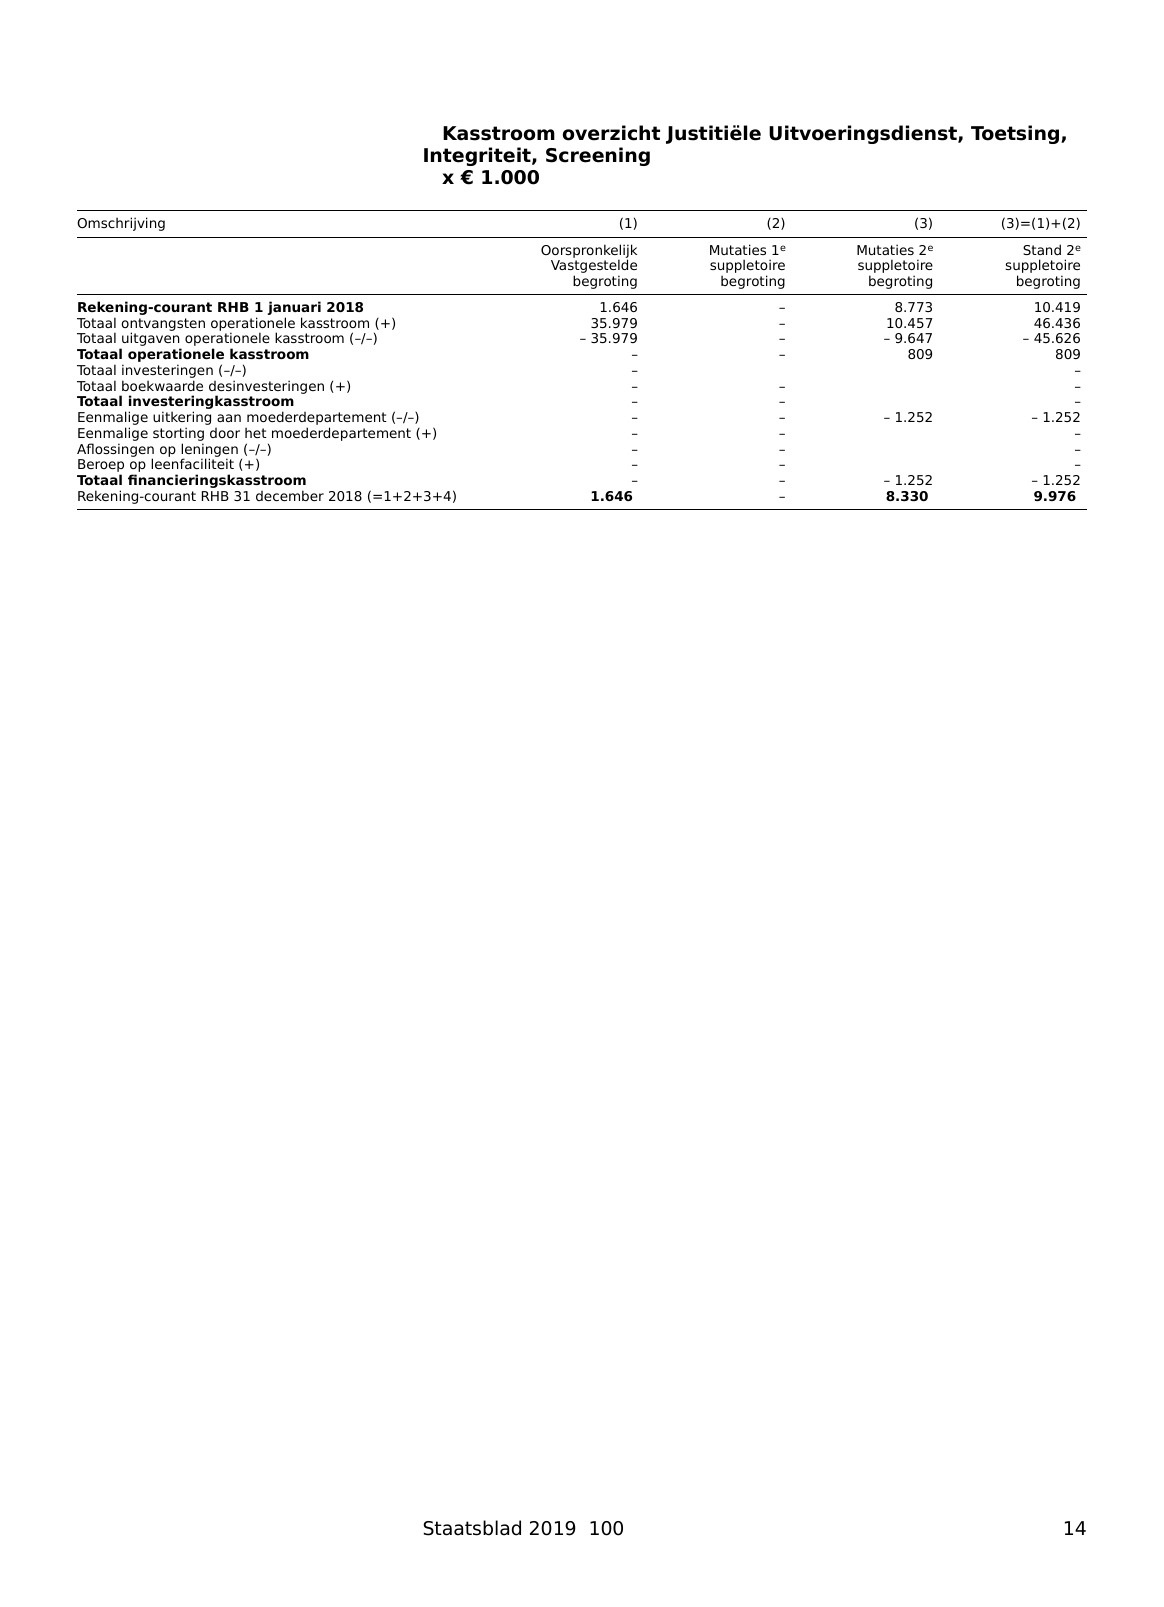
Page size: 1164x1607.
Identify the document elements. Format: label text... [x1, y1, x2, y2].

table_cell 809 [939, 347, 1087, 363]
table_cell – [496, 426, 644, 441]
table_cell – [644, 441, 791, 457]
table_cell – [939, 394, 1087, 410]
table_cell 10.419 [939, 295, 1087, 316]
table_cell [791, 363, 939, 378]
table_cell – [644, 331, 791, 347]
table_cell – [644, 426, 791, 441]
table_cell – 1.252 [791, 473, 939, 489]
table_cell Mutaties 1e suppletoire begroting [644, 238, 791, 294]
table_cell – [939, 441, 1087, 457]
table_cell – [644, 410, 791, 426]
table_cell Rekening-courant RHB 1 januari 2018 [77, 295, 496, 316]
table_cell – [496, 473, 644, 489]
table_cell – 1.252 [791, 410, 939, 426]
table_cell Totaal investeringkasstroom [77, 394, 496, 410]
table_cell Beroep op leenfaciliteit (+) [77, 457, 496, 473]
text Kasstroom overzicht Justitiële Uitvoeringsdienst, Toetsing, Integriteit, Screening [422, 123, 1087, 167]
table_header (3)=(1)+(2) [939, 211, 1087, 237]
table_cell – 9.647 [791, 331, 939, 347]
table_cell Totaal uitgaven operationele kasstroom (–/–) [77, 331, 496, 347]
table_cell – [939, 379, 1087, 394]
table_cell – [496, 441, 644, 457]
table_cell – [644, 379, 791, 394]
table_cell Totaal ontvangsten operationele kasstroom (+) [77, 316, 496, 331]
table_cell 1.646 [496, 295, 644, 316]
table_cell Rekening-courant RHB 31 december 2018 (=1+2+3+4) [77, 489, 496, 509]
table_cell – [496, 457, 644, 473]
table_cell Totaal financieringskasstroom [77, 473, 496, 489]
table_cell 809 [791, 347, 939, 363]
table_cell – [644, 394, 791, 410]
table_cell – [644, 295, 791, 316]
table_cell – [496, 410, 644, 426]
table_cell – [644, 347, 791, 363]
table_cell 8.330 [791, 489, 939, 509]
table_header (2) [644, 211, 791, 237]
table_cell Totaal investeringen (–/–) [77, 363, 496, 378]
table_cell Eenmalige storting door het moederdepartement (+) [77, 426, 496, 441]
table_cell 8.773 [791, 295, 939, 316]
table_cell [791, 379, 939, 394]
table_cell 46.436 [939, 316, 1087, 331]
table_cell 10.457 [791, 316, 939, 331]
table_cell – 1.252 [939, 473, 1087, 489]
table_cell – [644, 457, 791, 473]
table_cell 35.979 [496, 316, 644, 331]
table_cell – [496, 363, 644, 378]
table_cell – [939, 457, 1087, 473]
table_cell [791, 426, 939, 441]
table_cell Totaal boekwaarde desinvesteringen (+) [77, 379, 496, 394]
table_header (3) [791, 211, 939, 237]
table_cell – [644, 473, 791, 489]
table_cell – 45.626 [939, 331, 1087, 347]
table_header Omschrijving [77, 211, 496, 237]
table_cell 9.976 [939, 489, 1087, 509]
table_cell Oorspronkelijk Vastgestelde begroting [496, 238, 644, 294]
table_cell Totaal operationele kasstroom [77, 347, 496, 363]
table_cell 1.646 [496, 489, 644, 509]
text x € 1.000 [422, 167, 1087, 188]
table_cell Mutaties 2e suppletoire begroting [791, 238, 939, 294]
table_cell – [496, 379, 644, 394]
table_cell – [939, 363, 1087, 378]
table_header (1) [496, 211, 644, 237]
table_cell Eenmalige uitkering aan moederdepartement (–/–) [77, 410, 496, 426]
table_cell [77, 238, 496, 294]
table_cell – [496, 394, 644, 410]
table_cell [791, 441, 939, 457]
table_cell – [496, 347, 644, 363]
table_cell – [939, 426, 1087, 441]
table_cell – 1.252 [939, 410, 1087, 426]
table_cell – 35.979 [496, 331, 644, 347]
table_cell Stand 2e suppletoire begroting [939, 238, 1087, 294]
table_cell – [644, 316, 791, 331]
table_cell – [644, 489, 791, 509]
table_cell Aflossingen op leningen (–/–) [77, 441, 496, 457]
table_cell [644, 363, 791, 378]
table_cell [791, 457, 939, 473]
table_cell [791, 394, 939, 410]
